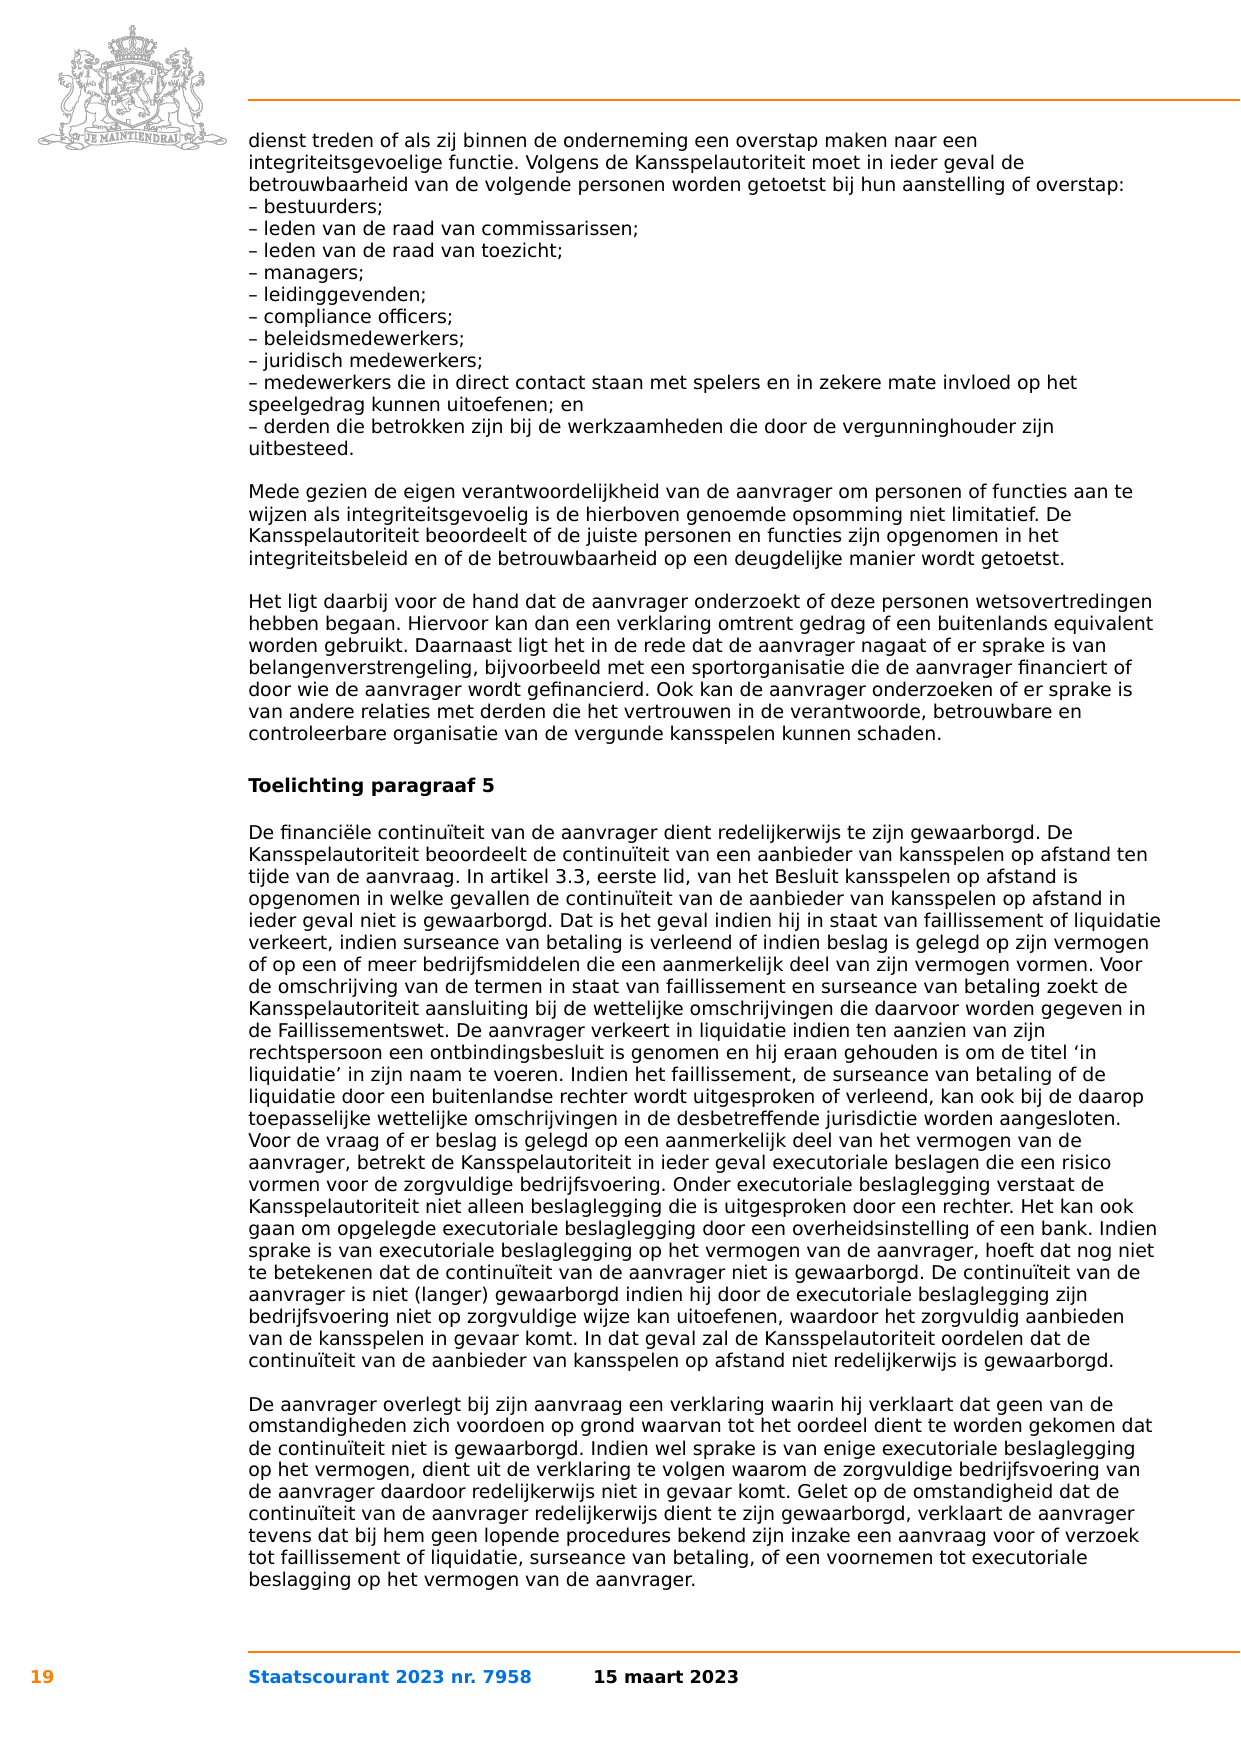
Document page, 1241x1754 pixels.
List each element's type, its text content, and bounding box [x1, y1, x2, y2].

text Het ligt daarbij voor de hand dat de aanvrager onderzoekt of deze personen wetsovertredingen hebben begaan. Hiervoor kan dan een verklaring omtrent gedrag of een buitenlands equivalent worden gebruikt. Daarnaast ligt het in de rede dat de aanvrager nagaat of er sprake is van belangenverstrengeling, bijvoorbeeld met een sportorganisatie die de aanvrager financiert of door wie de aanvrager wordt gefinancierd. Ook kan de aanvrager onderzoeken of er sprake is van andere relaties met derden die het vertrouwen in de verantwoorde, betrouwbare en controleerbare organisatie van de vergunde kansspelen kunnen schaden. [248, 591, 1163, 745]
text Mede gezien de eigen verantwoordelijkheid van de aanvrager om personen of functies aan te wijzen als integriteitsgevoelig is de hierboven genoemde opsomming niet limitatief. De Kansspelautoriteit beoordeelt of de juiste personen en functies zijn opgenomen in het integriteitsbeleid en of de betrouwbaarheid op een deugdelijke manier wordt getoetst. [248, 481, 1163, 569]
text – derden die betrokken zijn bij de werkzaamheden die door de vergunninghouder zijn uitbesteed. [248, 416, 1163, 459]
text De financiële continuïteit van de aanvrager dient redelijkerwijs te zijn gewaarborgd. De Kansspelautoriteit beoordeelt de continuïteit van een aanbieder van kansspelen op afstand ten tijde van de aanvraag. In artikel 3.3, eerste lid, van het Besluit kansspelen op afstand is opgenomen in welke gevallen de continuïteit van de aanbieder van kansspelen op afstand in ieder geval niet is gewaarborgd. Dat is het geval indien hij in staat van faillissement of liquidatie verkeert, indien surseance van betaling is verleend of indien beslag is gelegd op zijn vermogen of op een of meer bedrijfsmiddelen die een aanmerkelijk deel van zijn vermogen vormen. Voor de omschrijving van de termen in staat van faillissement en surseance van betaling zoekt de Kansspelautoriteit aansluiting bij de wettelijke omschrijvingen die daarvoor worden gegeven in de Faillissementswet. De aanvrager verkeert in liquidatie indien ten aanzien van zijn rechtspersoon een ontbindingsbesluit is genomen en hij eraan gehouden is om de titel ‘in liquidatie’ in zijn naam te voeren. Indien het faillissement, de surseance van betaling of de liquidatie door een buitenlandse rechter wordt uitgesproken of verleend, kan ook bij de daarop toepasselijke wettelijke omschrijvingen in de desbetreffende jurisdictie worden aangesloten. Voor de vraag of er beslag is gelegd op een aanmerkelijk deel van het vermogen van de aanvrager, betrekt de Kansspelautoriteit in ieder geval executoriale beslagen die een risico vormen voor de zorgvuldige bedrijfsvoering. Onder executoriale beslaglegging verstaat de Kansspelautoriteit niet alleen beslaglegging die is uitgesproken door een rechter. Het kan ook gaan om opgelegde executoriale beslaglegging door een overheidsinstelling of een bank. Indien sprake is van executoriale beslaglegging op het vermogen van de aanvrager, hoeft dat nog niet te betekenen dat de continuïteit van de aanvrager niet is gewaarborgd. De continuïteit van de aanvrager is niet (langer) gewaarborgd indien hij door de executoriale beslaglegging zijn bedrijfsvoering niet op zorgvuldige wijze kan uitoefenen, waardoor het zorgvuldig aanbieden van de kansspelen in gevaar komt. In dat geval zal de Kansspelautoriteit oordelen dat de continuïteit van de aanbieder van kansspelen op afstand niet redelijkerwijs is gewaarborgd. [248, 822, 1163, 1372]
text De aanvrager overlegt bij zijn aanvraag een verklaring waarin hij verklaart dat geen van de omstandigheden zich voordoen op grond waarvan tot het oordeel dient te worden gekomen dat de continuïteit niet is gewaarborgd. Indien wel sprake is van enige executoriale beslaglegging op het vermogen, dient uit de verklaring te volgen waarom de zorgvuldige bedrijfsvoering van de aanvrager daardoor redelijkerwijs niet in gevaar komt. Gelet op de omstandigheid dat de continuïteit van de aanvrager redelijkerwijs dient te zijn gewaarborgd, verklaart de aanvrager tevens dat bij hem geen lopende procedures bekend zijn inzake een aanvraag voor of verzoek tot faillissement of liquidatie, surseance van betaling, of een voornemen tot executoriale beslagging op het vermogen van de aanvrager. [248, 1393, 1163, 1591]
picture [38, 25, 227, 150]
text – leden van de raad van toezicht; [248, 240, 1163, 262]
text – juridisch medewerkers; [248, 350, 1163, 372]
text – medewerkers die in direct contact staan met spelers en in zekere mate invloed op het speelgedrag kunnen uitoefenen; en [248, 372, 1163, 416]
text – compliance officers; [248, 306, 1163, 328]
text – beleidsmedewerkers; [248, 328, 1163, 350]
subtitle Toelichting paragraaf 5 [248, 775, 1163, 797]
text – leidinggevenden; [248, 284, 1163, 306]
text – leden van de raad van commissarissen; [248, 218, 1163, 240]
text – managers; [248, 262, 1163, 284]
text dienst treden of als zij binnen de onderneming een overstap maken naar een integriteitsgevoelige functie. Volgens de Kansspelautoriteit moet in ieder geval de betrouwbaarheid van de volgende personen worden getoetst bij hun aanstelling of overstap: [248, 130, 1163, 196]
text – bestuurders; [248, 196, 1163, 218]
